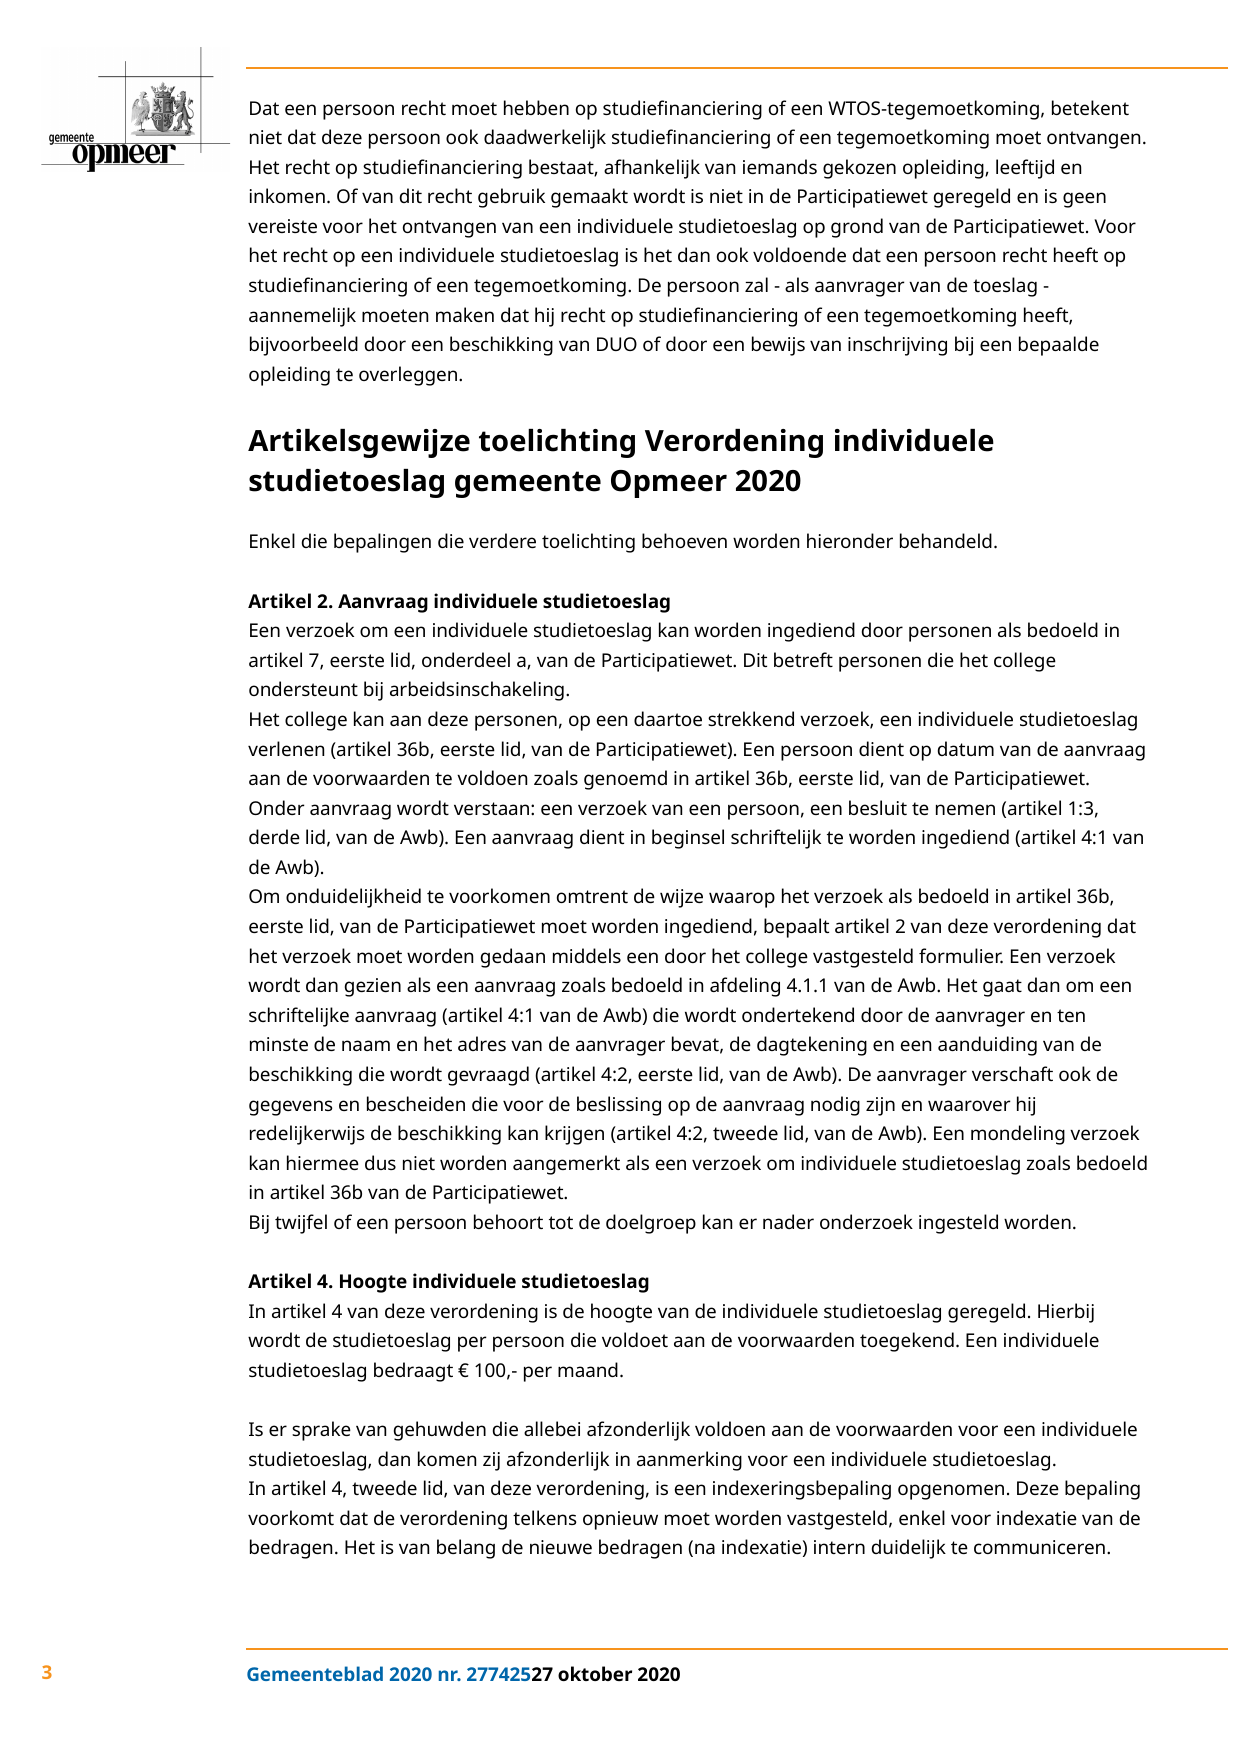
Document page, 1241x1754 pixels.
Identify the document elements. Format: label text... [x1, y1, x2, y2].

text In artikel 4 van deze verordening is de hoogte van de individuele studietoeslag geregeld. Hierbij wordt de studietoeslag per persoon die voldoet aan de voorwaarden toegekend. Een individuele studietoeslag bedraagt € 100,- per maand. [248, 1298, 1152, 1383]
text Enkel die bepalingen die verdere toelichting behoeven worden hieronder behandeld. [248, 529, 1152, 554]
text Artikelsgewijze toelichting Verordening individuele studietoeslag gemeente Opmeer 2020 [248, 420, 1152, 499]
text Dat een persoon recht moet hebben op studiefinanciering of een WTOS-tegemoetkoming, betekent niet dat deze persoon ook daadwerkelijk studiefinanciering of een tegemoetkoming moet ontvangen. Het recht op studiefinanciering bestaat, afhankelijk van iemands gekozen opleiding, leeftijd en inkomen. Of van dit recht gebruik gemaakt wordt is niet in de Participatiewet geregeld en is geen vereiste voor het ontvangen van een individuele studietoeslag op grond van de Participatiewet. Voor het recht op een individuele studietoeslag is het dan ook voldoende dat een persoon recht heeft op studiefinanciering of een tegemoetkoming. De persoon zal - als aanvrager van de toeslag - aannemelijk moeten maken dat hij recht op studiefinanciering of een tegemoetkoming heeft, bijvoorbeeld door een beschikking van DUO of door een bewijs van inschrijving bij een bepaalde opleiding te overleggen. [248, 95, 1152, 387]
text Om onduidelijkheid te voorkomen omtrent de wijze waarop het verzoek als bedoeld in artikel 36b, eerste lid, van de Participatiewet moet worden ingediend, bepaalt artikel 2 van deze verordening dat het verzoek moet worden gedaan middels een door het college vastgesteld formulier. Een verzoek wordt dan gezien als een aanvraag zoals bedoeld in afdeling 4.1.1 van de Awb. Het gaat dan om een schriftelijke aanvraag (artikel 4:1 van de Awb) die wordt ondertekend door de aanvrager en ten minste de naam en het adres van de aanvrager bevat, de dagtekening en een aanduiding van de beschikking die wordt gevraagd (artikel 4:2, eerste lid, van de Awb). De aanvrager verschaft ook de gegevens en bescheiden die voor de beslissing op de aanvraag nodig zijn en waarover hij redelijkerwijs de beschikking kan krijgen (artikel 4:2, tweede lid, van de Awb). Een mondeling verzoek kan hiermee dus niet worden aangemerkt als een verzoek om individuele studietoeslag zoals bedoeld in artikel 36b van de Participatiewet. [248, 884, 1152, 1205]
picture [41, 47, 231, 172]
text Een verzoek om een individuele studietoeslag kan worden ingediend door personen als bedoeld in artikel 7, eerste lid, onderdeel a, van de Participatiewet. Dit betreft personen die het college ondersteunt bij arbeidsinschakeling. [248, 617, 1152, 702]
text Bij twijfel of een persoon behoort tot de doelgroep kan er nader onderzoek ingesteld worden. [248, 1209, 1152, 1235]
text Het college kan aan deze personen, op een daartoe strekkend verzoek, een individuele studietoeslag verlenen (artikel 36b, eerste lid, van de Participatiewet). Een persoon dient op datum van de aanvraag aan de voorwaarden te voldoen zoals genoemd in artikel 36b, eerste lid, van de Participatiewet. Onder aanvraag wordt verstaan: een verzoek van een persoon, een besluit te nemen (artikel 1:3, derde lid, van de Awb). Een aanvraag dient in beginsel schriftelijk te worden ingediend (artikel 4:1 van de Awb). [248, 706, 1152, 880]
text Is er sprake van gehuwden die allebei afzonderlijk voldoen aan de voorwaarden voor een individuele studietoeslag, dan komen zij afzonderlijk in aanmerking voor een individuele studietoeslag. [248, 1416, 1152, 1472]
text Artikel 2. Aanvraag individuele studietoeslag [248, 588, 1152, 614]
text Artikel 4. Hoogte individuele studietoeslag [248, 1268, 1152, 1294]
text In artikel 4, tweede lid, van deze verordening, is een indexeringsbepaling opgenomen. Deze bepaling voorkomt dat de verordening telkens opnieuw moet worden vastgesteld, enkel voor indexatie van de bedragen. Het is van belang de nieuwe bedragen (na indexatie) intern duidelijk te communiceren. [248, 1475, 1152, 1560]
